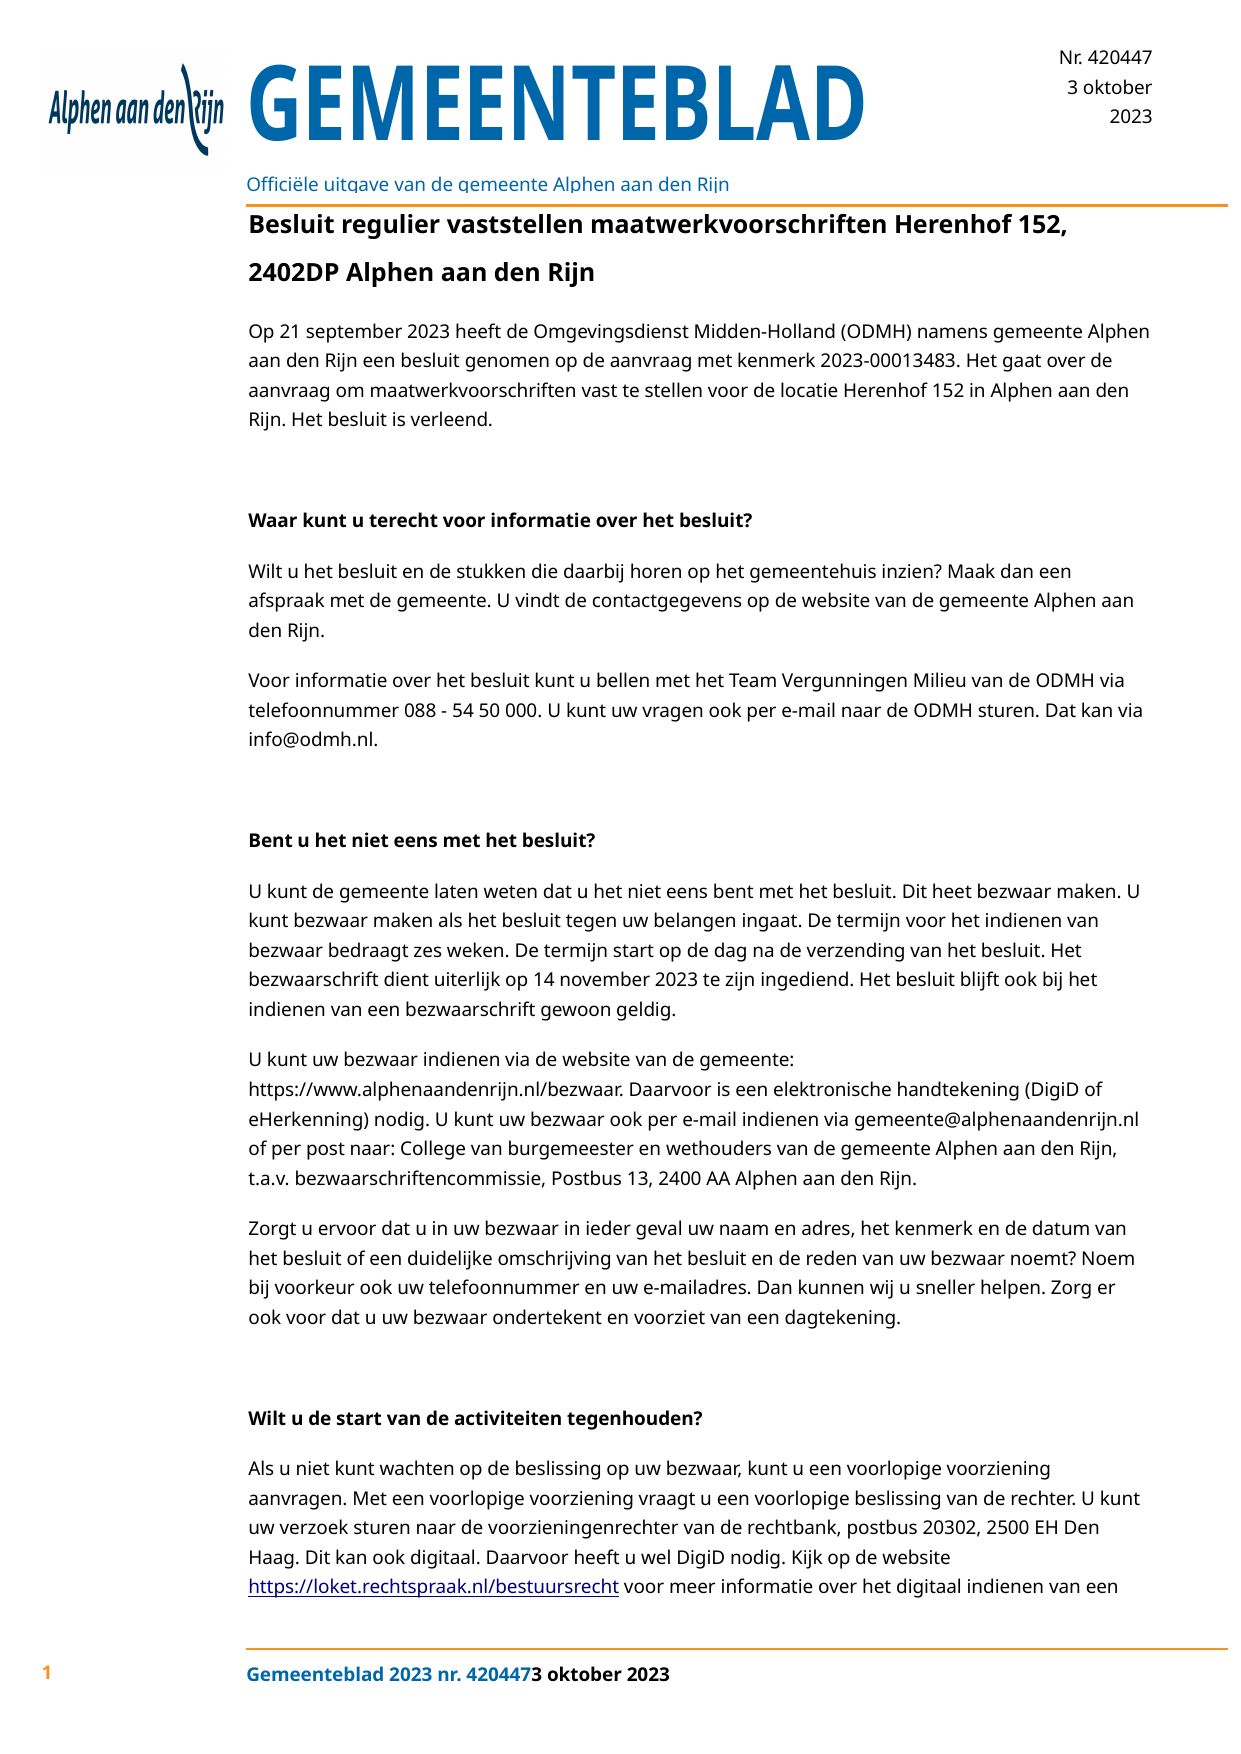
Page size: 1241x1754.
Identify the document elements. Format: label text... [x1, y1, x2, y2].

text U kunt de gemeente laten weten dat u het niet eens bent met het besluit. Dit heet bezwaar maken. U kunt bezwaar maken als het besluit tegen uw belangen ingaat. De termijn voor het indienen van bezwaar bedraagt zes weken. De termijn start op de dag na de verzending van het besluit. Het bezwaarschrift dient uiterlijk op 14 november 2023 te zijn ingediend. Het besluit blijft ook bij het indienen van een bezwaarschrift gewoon geldig. [248, 878, 1152, 1022]
text Wilt u de start van de activiteiten tegenhouden? [248, 1405, 1152, 1431]
text Als u niet kunt wachten op de beslissing op uw bezwaar, kunt u een voorlopige voorziening aanvragen. Met een voorlopige voorziening vraagt u een voorlopige beslissing van de rechter. U kunt uw verzoek sturen naar de voorzieningenrechter van de rechtbank, postbus 20302, 2500 EH Den Haag. Dit kan ook digitaal. Daarvoor heeft u wel DigiD nodig. Kijk op de website https://loket.rechtspraak.nl/bestuursrecht voor meer informatie over het digitaal indienen van een [248, 1455, 1152, 1599]
text Bent u het niet eens met het besluit? [248, 827, 1152, 853]
text Waar kunt u terecht voor informatie over het besluit? [248, 507, 1152, 533]
text Op 21 september 2023 heeft de Omgevingsdienst Midden-Holland (ODMH) namens gemeente Alphen aan den Rijn een besluit genomen op de aanvraag met kenmerk 2023-00013483. Het gaat over de aanvraag om maatwerkvoorschriften vast te stellen voor de locatie Herenhof 152 in Alphen aan den Rijn. Het besluit is verleend. [248, 318, 1152, 432]
text U kunt uw bezwaar indienen via de website van de gemeente: https://www.alphenaandenrijn.nl/bezwaar. Daarvoor is een elektronische handtekening (DigiD of eHerkenning) nodig. U kunt uw bezwaar ook per e-mail indienen via gemeente@alphenaandenrijn.nl of per post naar: College van burgemeester en wethouders van de gemeente Alphen aan den Rijn, t.a.v. bezwaarschriftencommissie, Postbus 13, 2400 AA Alphen aan den Rijn. [248, 1047, 1152, 1191]
text Zorgt u ervoor dat u in uw bezwaar in ieder geval uw naam en adres, het kenmerk en de datum van het besluit of een duidelijke omschrijving van het besluit en de reden van uw bezwaar noemt? Noem bij voorkeur ook uw telefoonnummer en uw e-mailadres. Dan kunnen wij u sneller helpen. Zorg er ook voor dat u uw bezwaar ondertekent en voorziet van een dagtekening. [248, 1215, 1152, 1330]
text Wilt u het besluit en de stukken die daarbij horen op het gemeentehuis inzien? Maak dan een afspraak met de gemeente. U vindt de contactgegevens op de website van de gemeente Alphen aan den Rijn. [248, 558, 1152, 643]
text Voor informatie over het besluit kunt u bellen met het Team Vergunningen Milieu van de ODMH via telefoonnummer 088 - 54 50 000. U kunt uw vragen ook per e-mail naar de ODMH sturen. Dat kan via info@odmh.nl. [248, 667, 1152, 752]
picture [41, 47, 231, 172]
text Besluit regulier vaststellen maatwerkvoorschriften Herenhof 152, 2402DP Alphen aan den Rijn [248, 207, 1152, 288]
